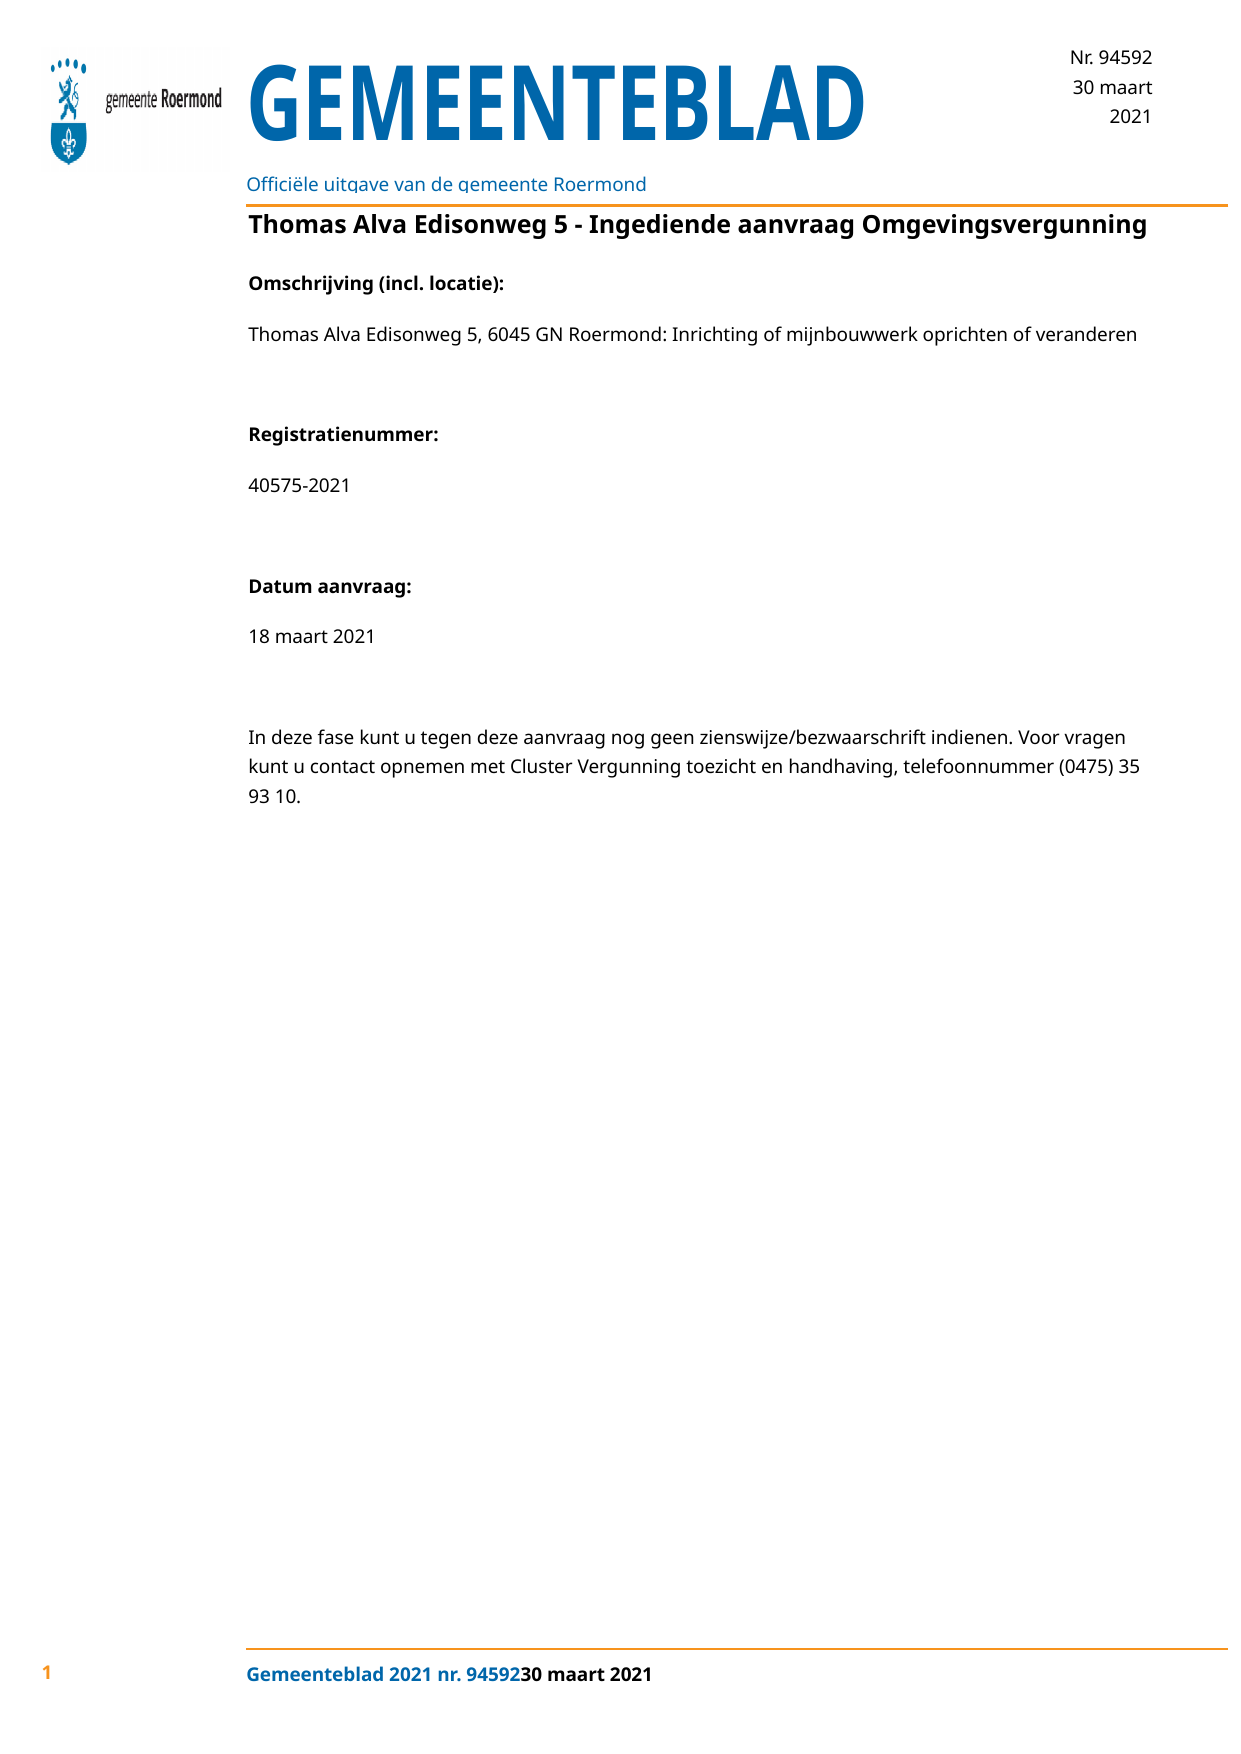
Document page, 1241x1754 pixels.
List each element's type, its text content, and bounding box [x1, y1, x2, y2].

text Registratienummer: [248, 422, 1152, 447]
picture [41, 47, 231, 172]
text Thomas Alva Edisonweg 5, 6045 GN Roermond: Inrichting of mijnbouwwerk oprichten of veranderen [248, 321, 1152, 346]
text 40575-2021 [248, 472, 1152, 498]
text Thomas Alva Edisonweg 5 - Ingediende aanvraag Omgevingsvergunning [248, 207, 1152, 241]
text 18 maart 2021 [248, 623, 1152, 649]
text In deze fase kunt u tegen deze aanvraag nog geen zienswijze/bezwaarschrift indienen. Voor vragen kunt u contact opnemen met Cluster Vergunning toezicht en handhaving, telefoonnummer (0475) 35 93 10. [248, 724, 1152, 809]
text Omschrijving (incl. locatie): [248, 270, 1152, 296]
text Datum aanvraag: [248, 573, 1152, 598]
